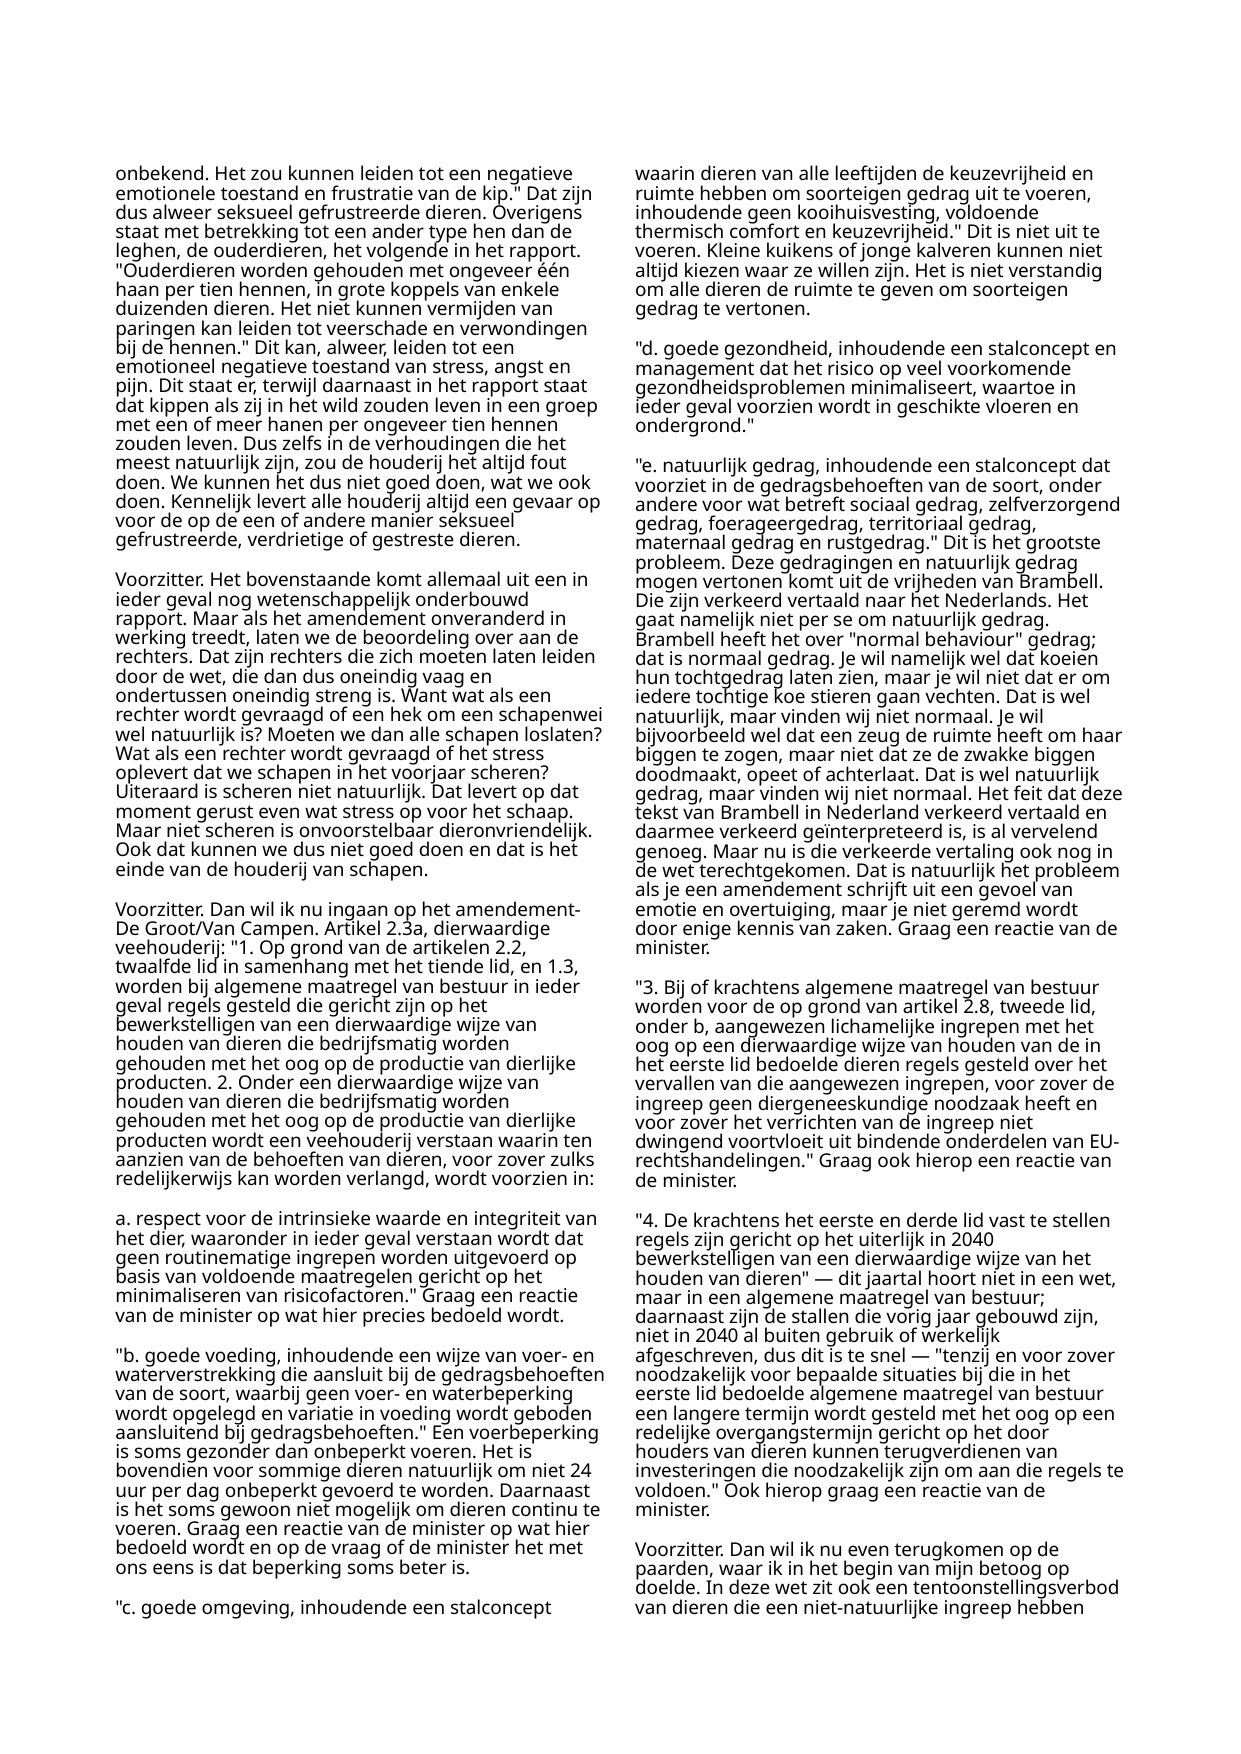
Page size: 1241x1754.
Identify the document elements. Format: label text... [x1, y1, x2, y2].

text "3. Bij of krachtens algemene maatregel van bestuur worden voor de op grond van artikel 2.8, tweede lid, onder b, aangewezen lichamelijke ingrepen met het oog op een dierwaardige wijze van houden van de in het eerste lid bedoelde dieren regels gesteld over het vervallen van die aangewezen ingrepen, voor zover de ingreep geen diergeneeskundige noodzaak heeft en voor zover het verrichten van de ingreep niet dwingend voortvloeit uit bindende onderdelen van EU-rechtshandelingen." Graag ook hierop een reactie van de minister. [635, 979, 1125, 1191]
text "b. goede voeding, inhoudende een wijze van voer- en waterverstrekking die aansluit bij de gedragsbehoeften van de soort, waarbij geen voer- en waterbeperking wordt opgelegd en variatie in voeding wordt geboden aansluitend bij gedragsbehoeften." Een voerbeperking is soms gezonder dan onbeperkt voeren. Het is bovendien voor sommige dieren natuurlijk om niet 24 uur per dag onbeperkt gevoerd te worden. Daarnaast is het soms gewoon niet mogelijk om dieren continu te voeren. Graag een reactie van de minister op wat hier bedoeld wordt en op de vraag of de minister het met ons eens is dat beperking soms beter is. [115, 1347, 605, 1578]
text a. respect voor de intrinsieke waarde en integriteit van het dier, waaronder in ieder geval verstaan wordt dat geen routinematige ingrepen worden uitgevoerd op basis van voldoende maatregelen gericht op het minimaliseren van risicofactoren." Graag een reactie van de minister op wat hier precies bedoeld wordt. [115, 1210, 605, 1326]
text Voorzitter. Het bovenstaande komt allemaal uit een in ieder geval nog wetenschappelijk onderbouwd rapport. Maar als het amendement onveranderd in werking treedt, laten we de beoordeling over aan de rechters. Dat zijn rechters die zich moeten laten leiden door de wet, die dan dus oneindig vaag en ondertussen oneindig streng is. Want wat als een rechter wordt gevraagd of een hek om een schapenwei wel natuurlijk is? Moeten we dan alle schapen loslaten? Wat als een rechter wordt gevraagd of het stress oplevert dat we schapen in het voorjaar scheren? Uiteraard is scheren niet natuurlijk. Dat levert op dat moment gerust even wat stress op voor het schaap. Maar niet scheren is onvoorstelbaar dieronvriendelijk. Ook dat kunnen we dus niet goed doen en dat is het einde van de houderij van schapen. [115, 571, 605, 880]
text onbekend. Het zou kunnen leiden tot een negatieve emotionele toestand en frustratie van de kip." Dat zijn dus alweer seksueel gefrustreerde dieren. Overigens staat met betrekking tot een ander type hen dan de leghen, de ouderdieren, het volgende in het rapport. "Ouderdieren worden gehouden met ongeveer één haan per tien hennen, in grote koppels van enkele duizenden dieren. Het niet kunnen vermijden van paringen kan leiden tot veerschade en verwondingen bij de hennen." Dit kan, alweer, leiden tot een emotioneel negatieve toestand van stress, angst en pijn. Dit staat er, terwijl daarnaast in het rapport staat dat kippen als zij in het wild zouden leven in een groep met een of meer hanen per ongeveer tien hennen zouden leven. Dus zelfs in de verhoudingen die het meest natuurlijk zijn, zou de houderij het altijd fout doen. We kunnen het dus niet goed doen, wat we ook doen. Kennelijk levert alle houderij altijd een gevaar op voor de op de een of andere manier seksueel gefrustreerde, verdrietige of gestreste dieren. [115, 165, 605, 551]
text "c. goede omgeving, inhoudende een stalconcept [115, 1599, 605, 1618]
text "e. natuurlijk gedrag, inhoudende een stalconcept dat voorziet in de gedragsbehoeften van de soort, onder andere voor wat betreft sociaal gedrag, zelfverzorgend gedrag, foerageergedrag, territoriaal gedrag, maternaal gedrag en rustgedrag." Dit is het grootste probleem. Deze gedragingen en natuurlijk gedrag mogen vertonen komt uit de vrijheden van Brambell. Die zijn verkeerd vertaald naar het Nederlands. Het gaat namelijk niet per se om natuurlijk gedrag. Brambell heeft het over "normal behaviour" gedrag; dat is normaal gedrag. Je wil namelijk wel dat koeien hun tochtgedrag laten zien, maar je wil niet dat er om iedere tochtige koe stieren gaan vechten. Dat is wel natuurlijk, maar vinden wij niet normaal. Je wil bijvoorbeeld wel dat een zeug de ruimte heeft om haar biggen te zogen, maar niet dat ze de zwakke biggen doodmaakt, opeet of achterlaat. Dat is wel natuurlijk gedrag, maar vinden wij niet normaal. Het feit dat deze tekst van Brambell in Nederland verkeerd vertaald en daarmee verkeerd geïnterpreteerd is, is al vervelend genoeg. Maar nu is die verkeerde vertaling ook nog in de wet terechtgekomen. Dat is natuurlijk het probleem als je een amendement schrijft uit een gevoel van emotie en overtuiging, maar je niet geremd wordt door enige kennis van zaken. Graag een reactie van de minister. [635, 457, 1125, 958]
text "d. goede gezondheid, inhoudende een stalconcept en management dat het risico op veel voorkomende gezondheidsproblemen minimaliseert, waartoe in ieder geval voorzien wordt in geschikte vloeren en ondergrond." [635, 340, 1125, 437]
text "4. De krachtens het eerste en derde lid vast te stellen regels zijn gericht op het uiterlijk in 2040 bewerkstelligen van een dierwaardige wijze van het houden van dieren" — dit jaartal hoort niet in een wet, maar in een algemene maatregel van bestuur; daarnaast zijn de stallen die vorig jaar gebouwd zijn, niet in 2040 al buiten gebruik of werkelijk afgeschreven, dus dit is te snel — "tenzij en voor zover noodzakelijk voor bepaalde situaties bij die in het eerste lid bedoelde algemene maatregel van bestuur een langere termijn wordt gesteld met het oog op een redelijke overgangstermijn gericht op het door houders van dieren kunnen terugverdienen van investeringen die noodzakelijk zijn om aan die regels te voldoen." Ook hierop graag een reactie van de minister. [635, 1212, 1125, 1520]
text Voorzitter. Dan wil ik nu even terugkomen op de paarden, waar ik in het begin van mijn betoog op doelde. In deze wet zit ook een tentoonstellingsverbod van dieren die een niet-natuurlijke ingreep hebben [635, 1541, 1125, 1618]
text waarin dieren van alle leeftijden de keuzevrijheid en ruimte hebben om soorteigen gedrag uit te voeren, inhoudende geen kooihuisvesting, voldoende thermisch comfort en keuzevrijheid." Dit is niet uit te voeren. Kleine kuikens of jonge kalveren kunnen niet altijd kiezen waar ze willen zijn. Het is niet verstandig om alle dieren de ruimte te geven om soorteigen gedrag te vertonen. [635, 165, 1125, 319]
text Voorzitter. Dan wil ik nu ingaan op het amendement-De Groot/Van Campen. Artikel 2.3a, dierwaardige veehouderij: "1. Op grond van de artikelen 2.2, twaalfde lid in samenhang met het tiende lid, en 1.3, worden bij algemene maatregel van bestuur in ieder geval regels gesteld die gericht zijn op het bewerkstelligen van een dierwaardige wijze van houden van dieren die bedrijfsmatig worden gehouden met het oog op de productie van dierlijke producten. 2. Onder een dierwaardige wijze van houden van dieren die bedrijfsmatig worden gehouden met het oog op de productie van dierlijke producten wordt een veehouderij verstaan waarin ten aanzien van de behoeften van dieren, voor zover zulks redelijkerwijs kan worden verlangd, wordt voorzien in: [115, 901, 605, 1189]
